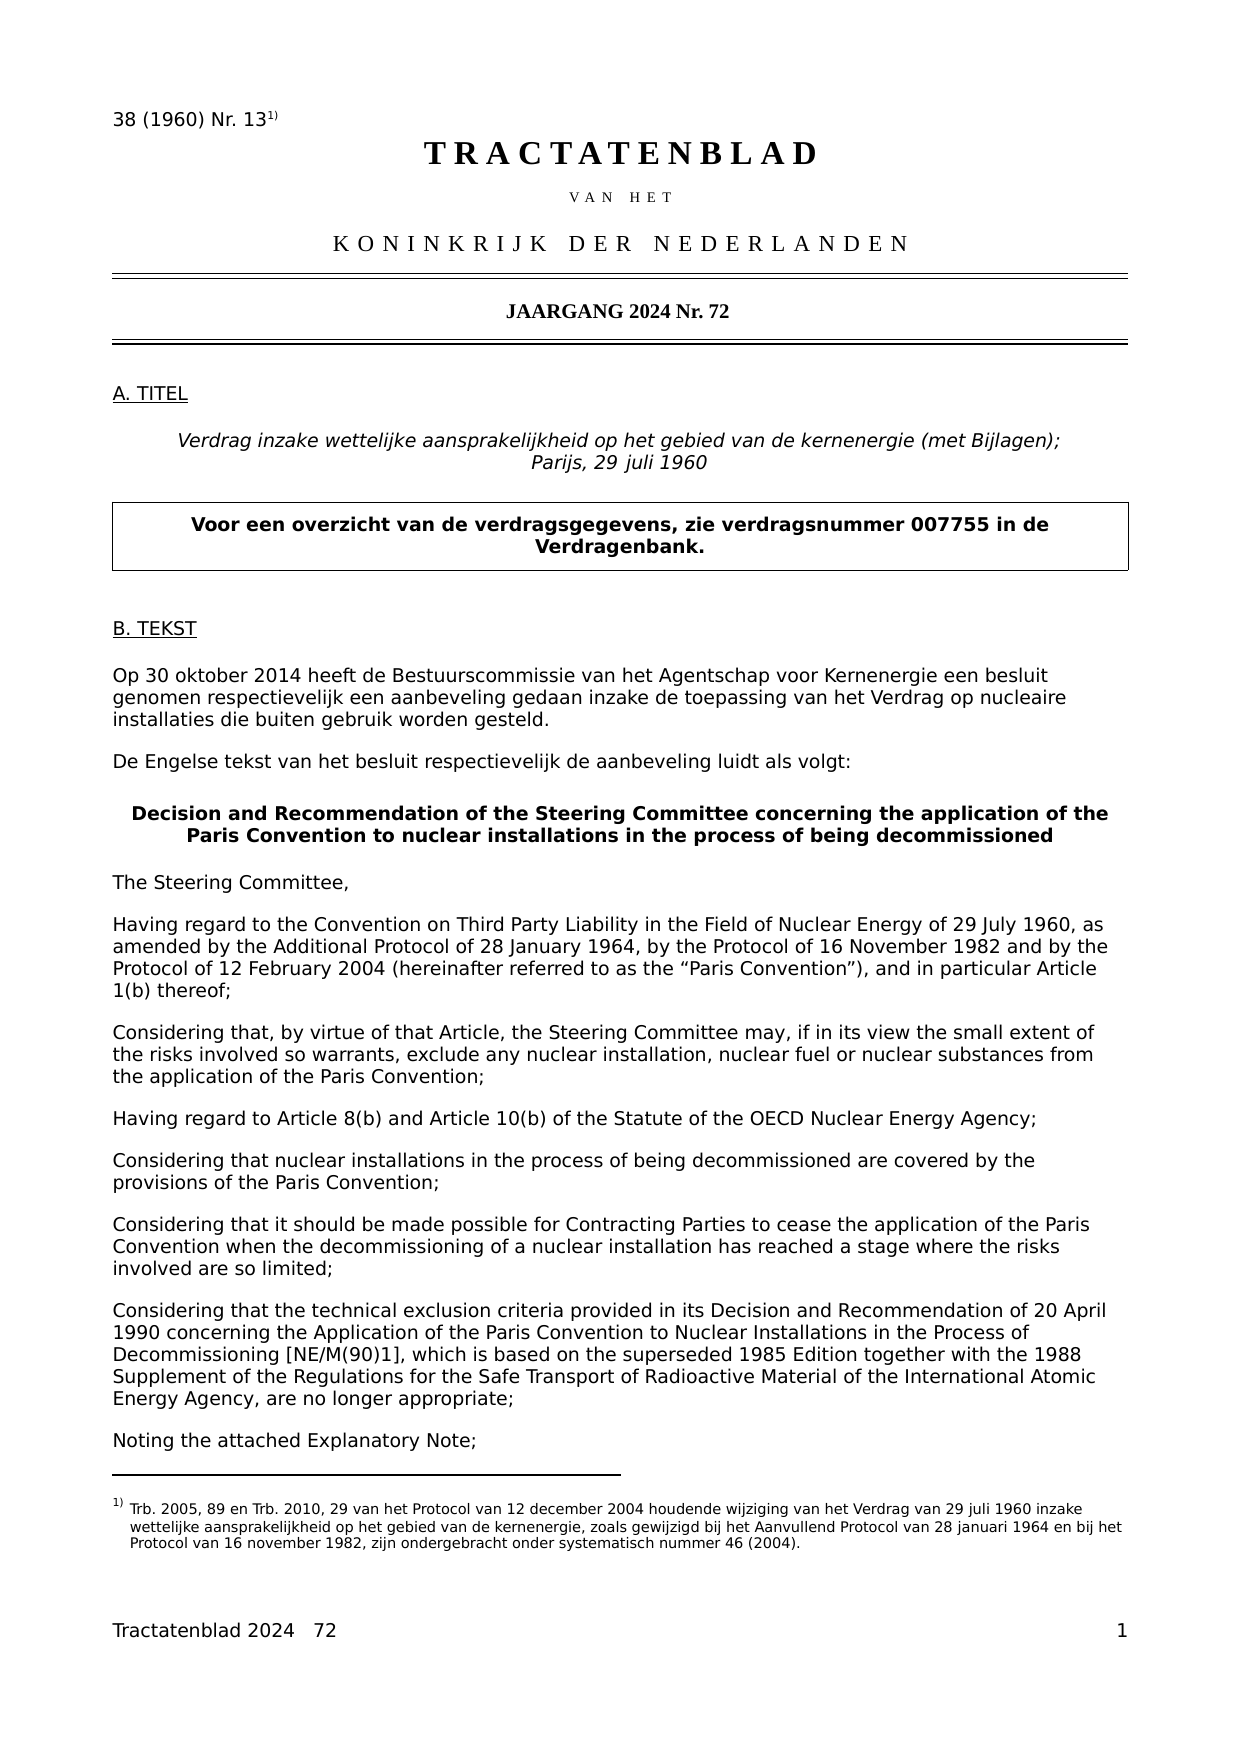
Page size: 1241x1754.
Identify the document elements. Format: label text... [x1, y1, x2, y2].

text Having regard to Article 8(b) and Article 10(b) of the Statute of the OECD Nuclear Energy Agency; [112, 1108, 1128, 1130]
subtitle B. TEKST [112, 618, 1128, 640]
text KONINKRIJK DER NEDERLANDEN [112, 229, 1128, 256]
text Considering that the technical exclusion criteria provided in its Decision and Recommendation of 20 April 1990 concerning the Application of the Paris Convention to Nuclear Installations in the Process of Decommissioning [NE/M(90)1], which is based on the superseded 1985 Edition together with the 1988 Supplement of the Regulations for the Safe Transport of Radioactive Material of the International Atomic Energy Agency, are no longer appropriate; [112, 1300, 1128, 1409]
text Considering that, by virtue of that Article, the Steering Committee may, if in its view the small extent of the risks involved so warrants, exclude any nuclear installation, nuclear fuel or nuclear substances from the application of the Paris Convention; [112, 1022, 1128, 1088]
text JAARGANG 2024 Nr. 72 [112, 299, 1128, 323]
text Considering that it should be made possible for Contracting Parties to cease the application of the Paris Convention when the decommissioning of a nuclear installation has reached a stage where the risks involved are so limited; [112, 1214, 1128, 1280]
text Having regard to the Convention on Third Party Liability in the Field of Nuclear Energy of 29 July 1960, as amended by the Additional Protocol of 28 January 1964, by the Protocol of 16 November 1982 and by the Protocol of 12 February 2004 (hereinafter referred to as the “Paris Convention”), and in particular Article 1(b) thereof; [112, 914, 1128, 1002]
text TRACTATENBLAD [112, 133, 1128, 172]
text De Engelse tekst van het besluit respectievelijk de aanbeveling luidt als volgt: [112, 751, 1128, 773]
text Verdrag inzake wettelijke aansprakelijkheid op het gebied van de kernenergie (met Bijlagen); [112, 430, 1128, 452]
text Parijs, 29 juli 1960 [112, 452, 1128, 474]
text The Steering Committee, [112, 872, 1128, 894]
text VAN HET [112, 189, 1128, 206]
text Considering that nuclear installations in the process of being decommissioned are covered by the provisions of the Paris Convention; [112, 1150, 1128, 1194]
subtitle Decision and Recommendation of the Steering Committee concerning the application of the Paris Convention to nuclear installations in the process of being decommissioned [112, 803, 1128, 847]
text Noting the attached Explanatory Note; [112, 1429, 1128, 1452]
subtitle A. TITEL [112, 383, 1128, 405]
text Trb. 2005, 89 en Trb. 2010, 29 van het Protocol van 12 december 2004 houdende wijziging van het Verdrag van 29 juli 1960 inzake wettelijke aansprakelijkheid op het gebied van de kernenergie, zoals gewijzigd bij het Aanvullend Protocol van 28 januari 1964 en bij het Protocol van 16 november 1982, zijn ondergebracht onder systematisch nummer 46 (2004). [112, 1496, 1128, 1552]
text 38 (1960) Nr. 13 [112, 109, 1128, 131]
text Op 30 oktober 2014 heeft de Bestuurscommissie van het Agentschap voor Kernenergie een besluit genomen respectievelijk een aanbeveling gedaan inzake de toepassing van het Verdrag op nucleaire installaties die buiten gebruik worden gesteld. [112, 665, 1128, 731]
